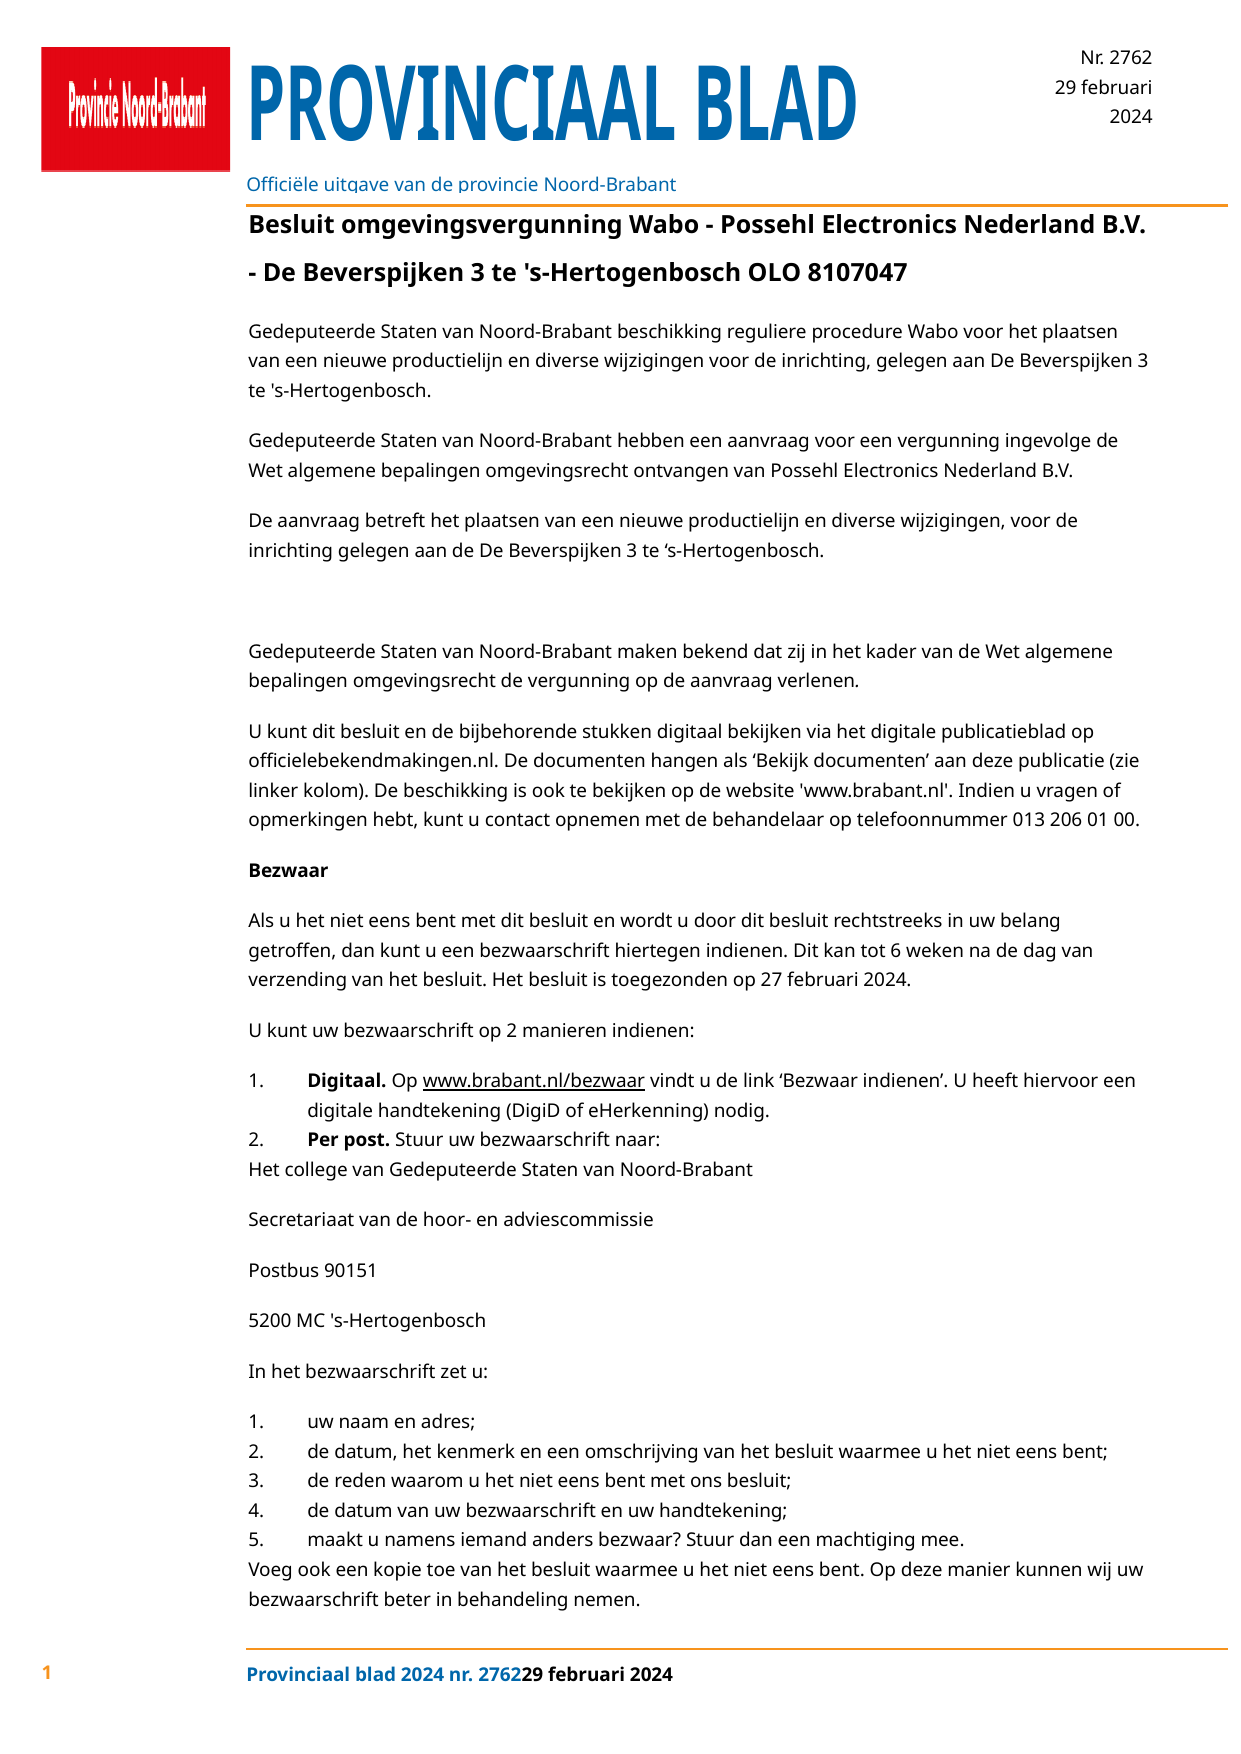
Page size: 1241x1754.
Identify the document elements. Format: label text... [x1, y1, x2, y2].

text Besluit omgevingsvergunning Wabo - Possehl Electronics Nederland B.V. - De Beverspijken 3 te 's-Hertogenbosch OLO 8107047 [248, 207, 1152, 288]
list uw naam en adres; [248, 1408, 1152, 1434]
text Postbus 90151 [248, 1257, 1152, 1283]
text Gedeputeerde Staten van Noord-Brabant maken bekend dat zij in het kader van de Wet algemene bepalingen omgevingsrecht de vergunning op de aanvraag verlenen. [248, 638, 1152, 693]
text Als u het niet eens bent met dit besluit en wordt u door dit besluit rechtstreeks in uw belang getroffen, dan kunt u een bezwaarschrift hiertegen indienen. Dit kan tot 6 weken na de dag van verzending van het besluit. Het besluit is toegezonden op 27 februari 2024. [248, 907, 1152, 992]
text Bezwaar [248, 857, 1152, 883]
list maakt u namens iemand anders bezwaar? Stuur dan een machtiging mee. [248, 1527, 1152, 1552]
text De aanvraag betreft het plaatsen van een nieuwe productielijn en diverse wijzigingen, voor de inrichting gelegen aan de De Beverspijken 3 te ‘s-Hertogenbosch. [248, 507, 1152, 563]
list de reden waarom u het niet eens bent met ons besluit; [248, 1467, 1152, 1493]
text In het bezwaarschrift zet u: [248, 1358, 1152, 1384]
text Gedeputeerde Staten van Noord-Brabant hebben een aanvraag voor een vergunning ingevolge de Wet algemene bepalingen omgevingsrecht ontvangen van Possehl Electronics Nederland B.V. [248, 427, 1152, 483]
list Per post. Stuur uw bezwaarschrift naar: [248, 1127, 1152, 1152]
text U kunt uw bezwaarschrift op 2 manieren indienen: [248, 1017, 1152, 1043]
text Het college van Gedeputeerde Staten van Noord-Brabant [248, 1156, 1152, 1182]
list de datum van uw bezwaarschrift en uw handtekening; [248, 1497, 1152, 1523]
text Gedeputeerde Staten van Noord-Brabant beschikking reguliere procedure Wabo voor het plaatsen van een nieuwe productielijn en diverse wijzigingen voor de inrichting, gelegen aan De Beverspijken 3 te 's-Hertogenbosch. [248, 318, 1152, 403]
text Voeg ook een kopie toe van het besluit waarmee u het niet eens bent. Op deze manier kunnen wij uw bezwaarschrift beter in behandeling nemen. [248, 1556, 1152, 1612]
list de datum, het kenmerk en een omschrijving van het besluit waarmee u het niet eens bent; [248, 1438, 1152, 1464]
text U kunt dit besluit en de bijbehorende stukken digitaal bekijken via het digitale publicatieblad op officielebekendmakingen.nl. De documenten hangen als ‘Bekijk documenten’ aan deze publicatie (zie linker kolom). De beschikking is ook te bekijken op de website 'www.brabant.nl'. Indien u vragen of opmerkingen hebt, kunt u contact opnemen met de behandelaar op telefoonnummer 013 206 01 00. [248, 718, 1152, 832]
list Digitaal. Op www.brabant.nl/bezwaar vindt u de link ‘Bezwaar indienen’. U heeft hiervoor een digitale handtekening (DigiD of eHerkenning) nodig. [248, 1067, 1152, 1123]
picture [41, 47, 231, 172]
text Secretariaat van de hoor- en adviescommissie [248, 1207, 1152, 1232]
text 5200 MC 's‑Hertogenbosch [248, 1307, 1152, 1333]
